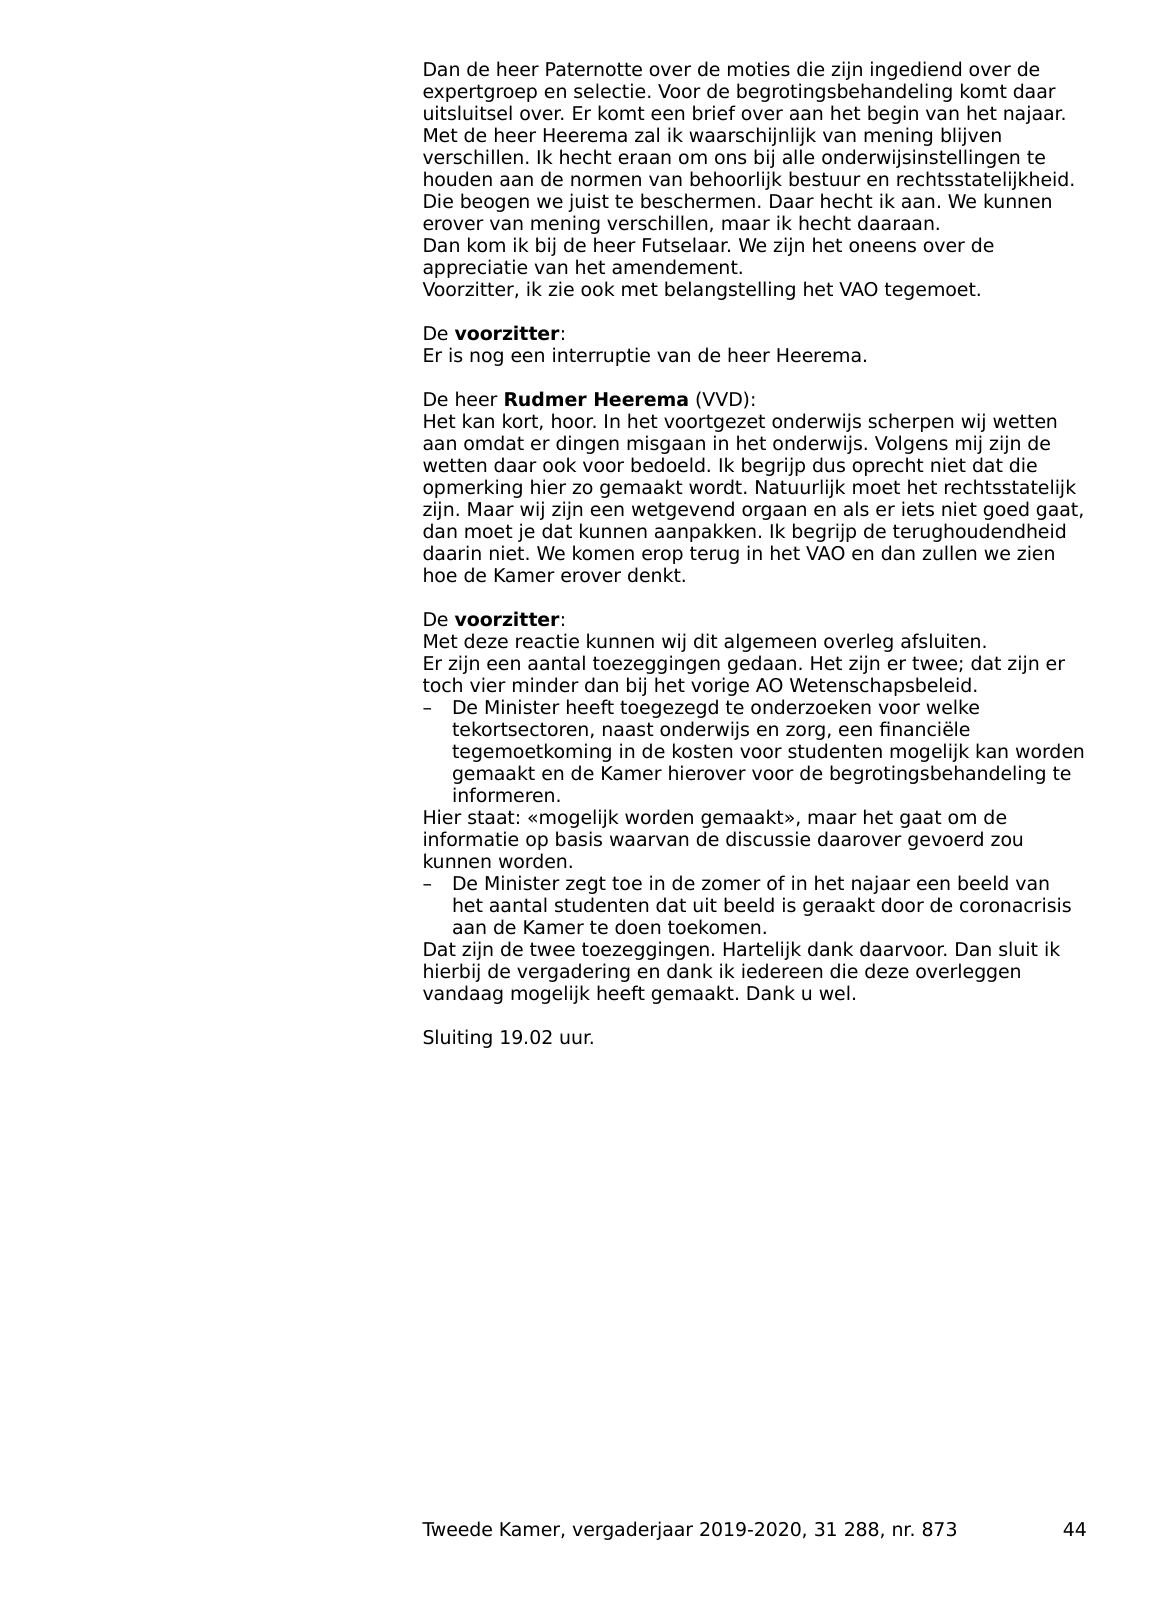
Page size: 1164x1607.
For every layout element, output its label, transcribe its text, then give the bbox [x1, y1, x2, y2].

text De heer Rudmer Heerema (VVD): [422, 389, 1087, 411]
text De voorzitter: [422, 323, 1087, 345]
text Sluiting 19.02 uur. [422, 1027, 1087, 1049]
text Dat zijn de twee toezeggingen. Hartelijk dank daarvoor. Dan sluit ik hierbij de vergadering en dank ik iedereen die deze overleggen vandaag mogelijk heeft gemaakt. Dank u wel. [422, 939, 1087, 1005]
text Er zijn een aantal toezeggingen gedaan. Het zijn er twee; dat zijn er toch vier minder dan bij het vorige AO Wetenschapsbeleid. [422, 653, 1087, 697]
text Er is nog een interruptie van de heer Heerema. [422, 345, 1087, 367]
text Met deze reactie kunnen wij dit algemeen overleg afsluiten. [422, 631, 1087, 653]
text – De Minister zegt toe in de zomer of in het najaar een beeld van het aantal studenten dat uit beeld is geraakt door de coronacrisis aan de Kamer te doen toekomen. [422, 873, 1087, 939]
text Voorzitter, ik zie ook met belangstelling het VAO tegemoet. [422, 279, 1087, 301]
text Hier staat: «mogelijk worden gemaakt», maar het gaat om de informatie op basis waarvan de discussie daarover gevoerd zou kunnen worden. [422, 807, 1087, 873]
text Dan de heer Paternotte over de moties die zijn ingediend over de expertgroep en selectie. Voor de begrotingsbehandeling komt daar uitsluitsel over. Er komt een brief over aan het begin van het najaar. [422, 59, 1087, 125]
text Het kan kort, hoor. In het voortgezet onderwijs scherpen wij wetten aan omdat er dingen misgaan in het onderwijs. Volgens mij zijn de wetten daar ook voor bedoeld. Ik begrijp dus oprecht niet dat die opmerking hier zo gemaakt wordt. Natuurlijk moet het rechtsstatelijk zijn. Maar wij zijn een wetgevend orgaan en als er iets niet goed gaat, dan moet je dat kunnen aanpakken. Ik begrijp de terughoudendheid daarin niet. We komen erop terug in het VAO en dan zullen we zien hoe de Kamer erover denkt. [422, 411, 1087, 587]
text Dan kom ik bij de heer Futselaar. We zijn het oneens over de appreciatie van het amendement. [422, 235, 1087, 279]
text De voorzitter: [422, 609, 1087, 631]
text Met de heer Heerema zal ik waarschijnlijk van mening blijven verschillen. Ik hecht eraan om ons bij alle onderwijsinstellingen te houden aan de normen van behoorlijk bestuur en rechtsstatelijkheid. Die beogen we juist te beschermen. Daar hecht ik aan. We kunnen erover van mening verschillen, maar ik hecht daaraan. [422, 125, 1087, 235]
text – De Minister heeft toegezegd te onderzoeken voor welke tekortsectoren, naast onderwijs en zorg, een financiële tegemoetkoming in de kosten voor studenten mogelijk kan worden gemaakt en de Kamer hierover voor de begrotingsbehandeling te informeren. [422, 697, 1087, 807]
